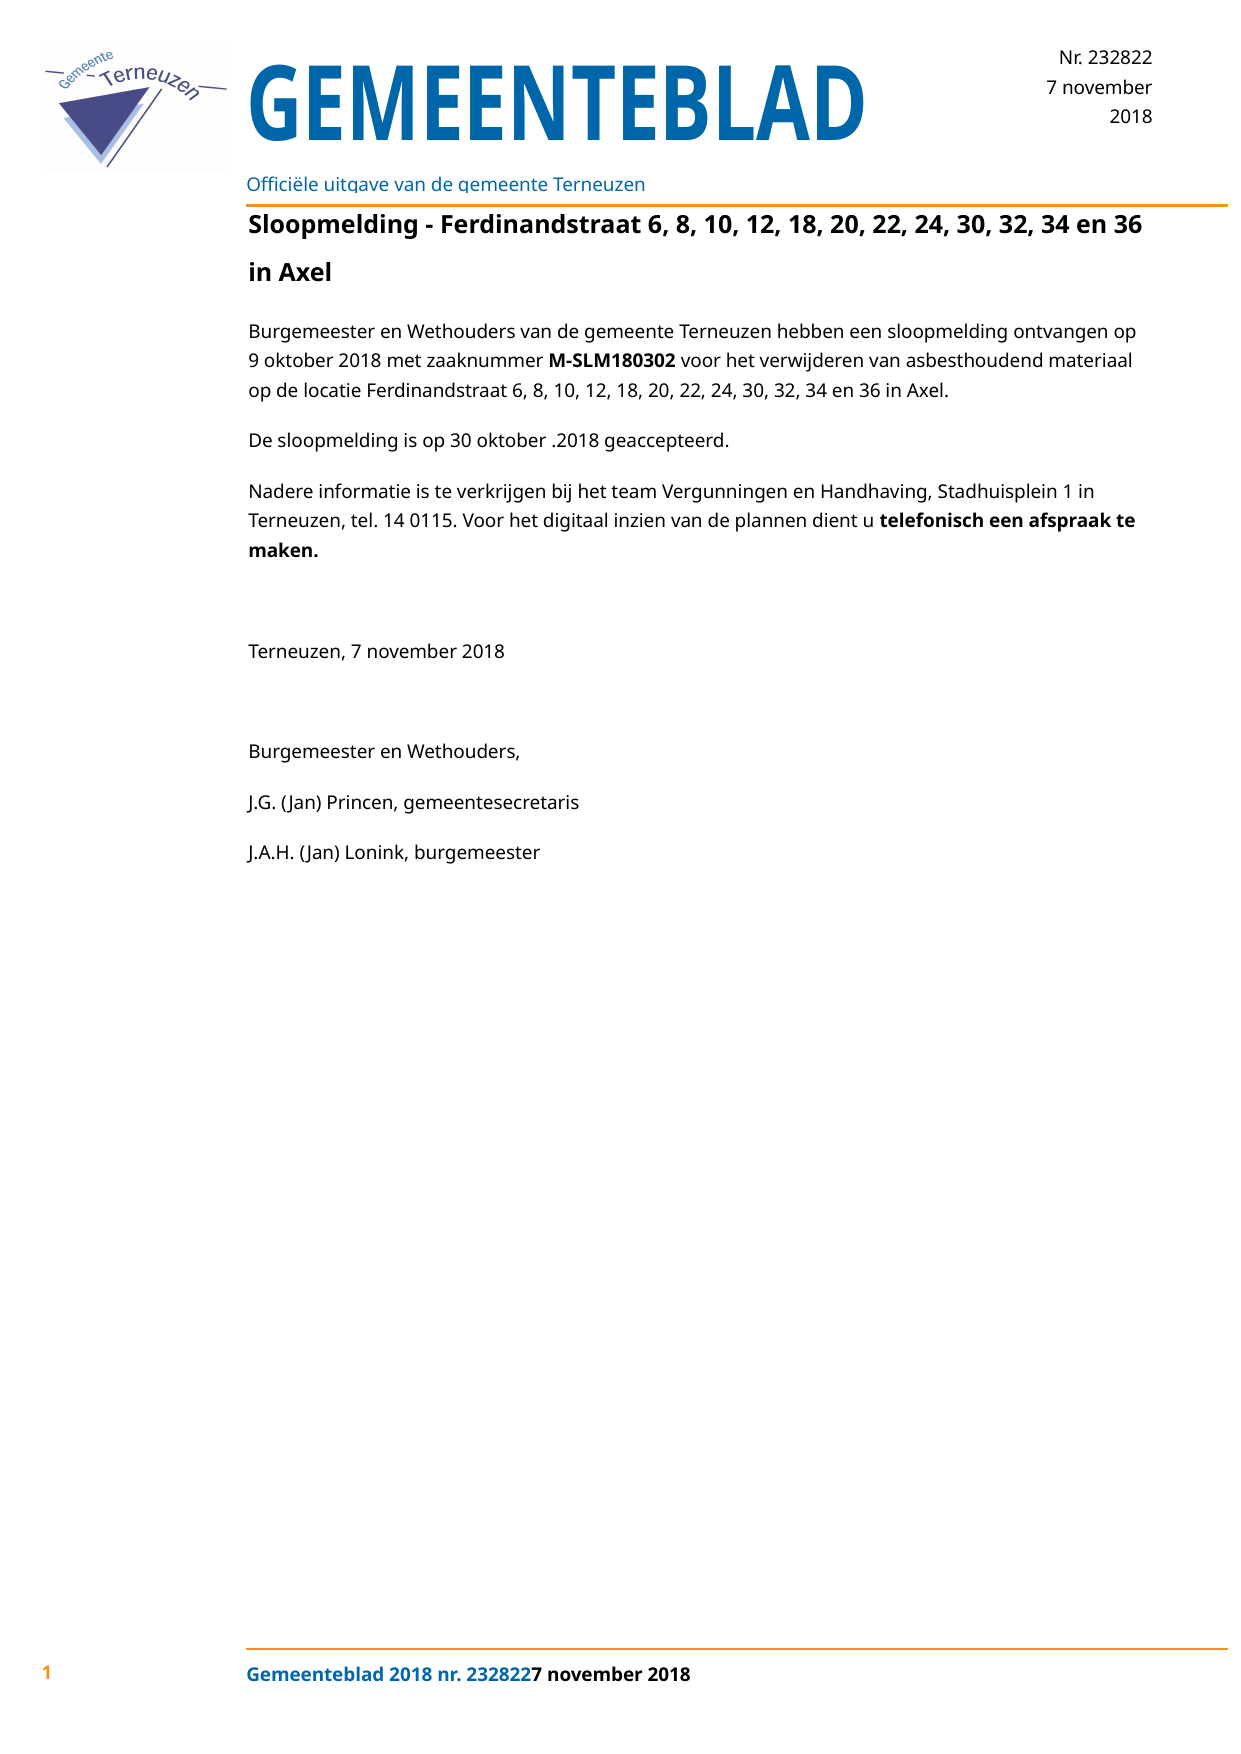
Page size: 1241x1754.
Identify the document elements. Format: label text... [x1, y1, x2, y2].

text J.A.H. (Jan) Lonink, burgemeester [248, 839, 1152, 865]
picture [41, 47, 231, 172]
text De sloopmelding is op 30 oktober .2018 geaccepteerd. [248, 427, 1152, 453]
text J.G. (Jan) Princen, gemeentesecretaris [248, 789, 1152, 815]
text Burgemeester en Wethouders, [248, 739, 1152, 764]
text Sloopmelding - Ferdinandstraat 6, 8, 10, 12, 18, 20, 22, 24, 30, 32, 34 en 36 in Axel [248, 207, 1152, 288]
text Terneuzen, 7 november 2018 [248, 638, 1152, 664]
text Nadere informatie is te verkrijgen bij het team Vergunningen en Handhaving, Stadhuisplein 1 in Terneuzen, tel. 14 0115. Voor het digitaal inzien van de plannen dient u telefonisch een afspraak te maken. [248, 478, 1152, 563]
text Burgemeester en Wethouders van de gemeente Terneuzen hebben een sloopmelding ontvangen op 9 oktober 2018 met zaaknummer M-SLM180302 voor het verwijderen van asbesthoudend materiaal op de locatie Ferdinandstraat 6, 8, 10, 12, 18, 20, 22, 24, 30, 32, 34 en 36 in Axel. [248, 318, 1152, 403]
